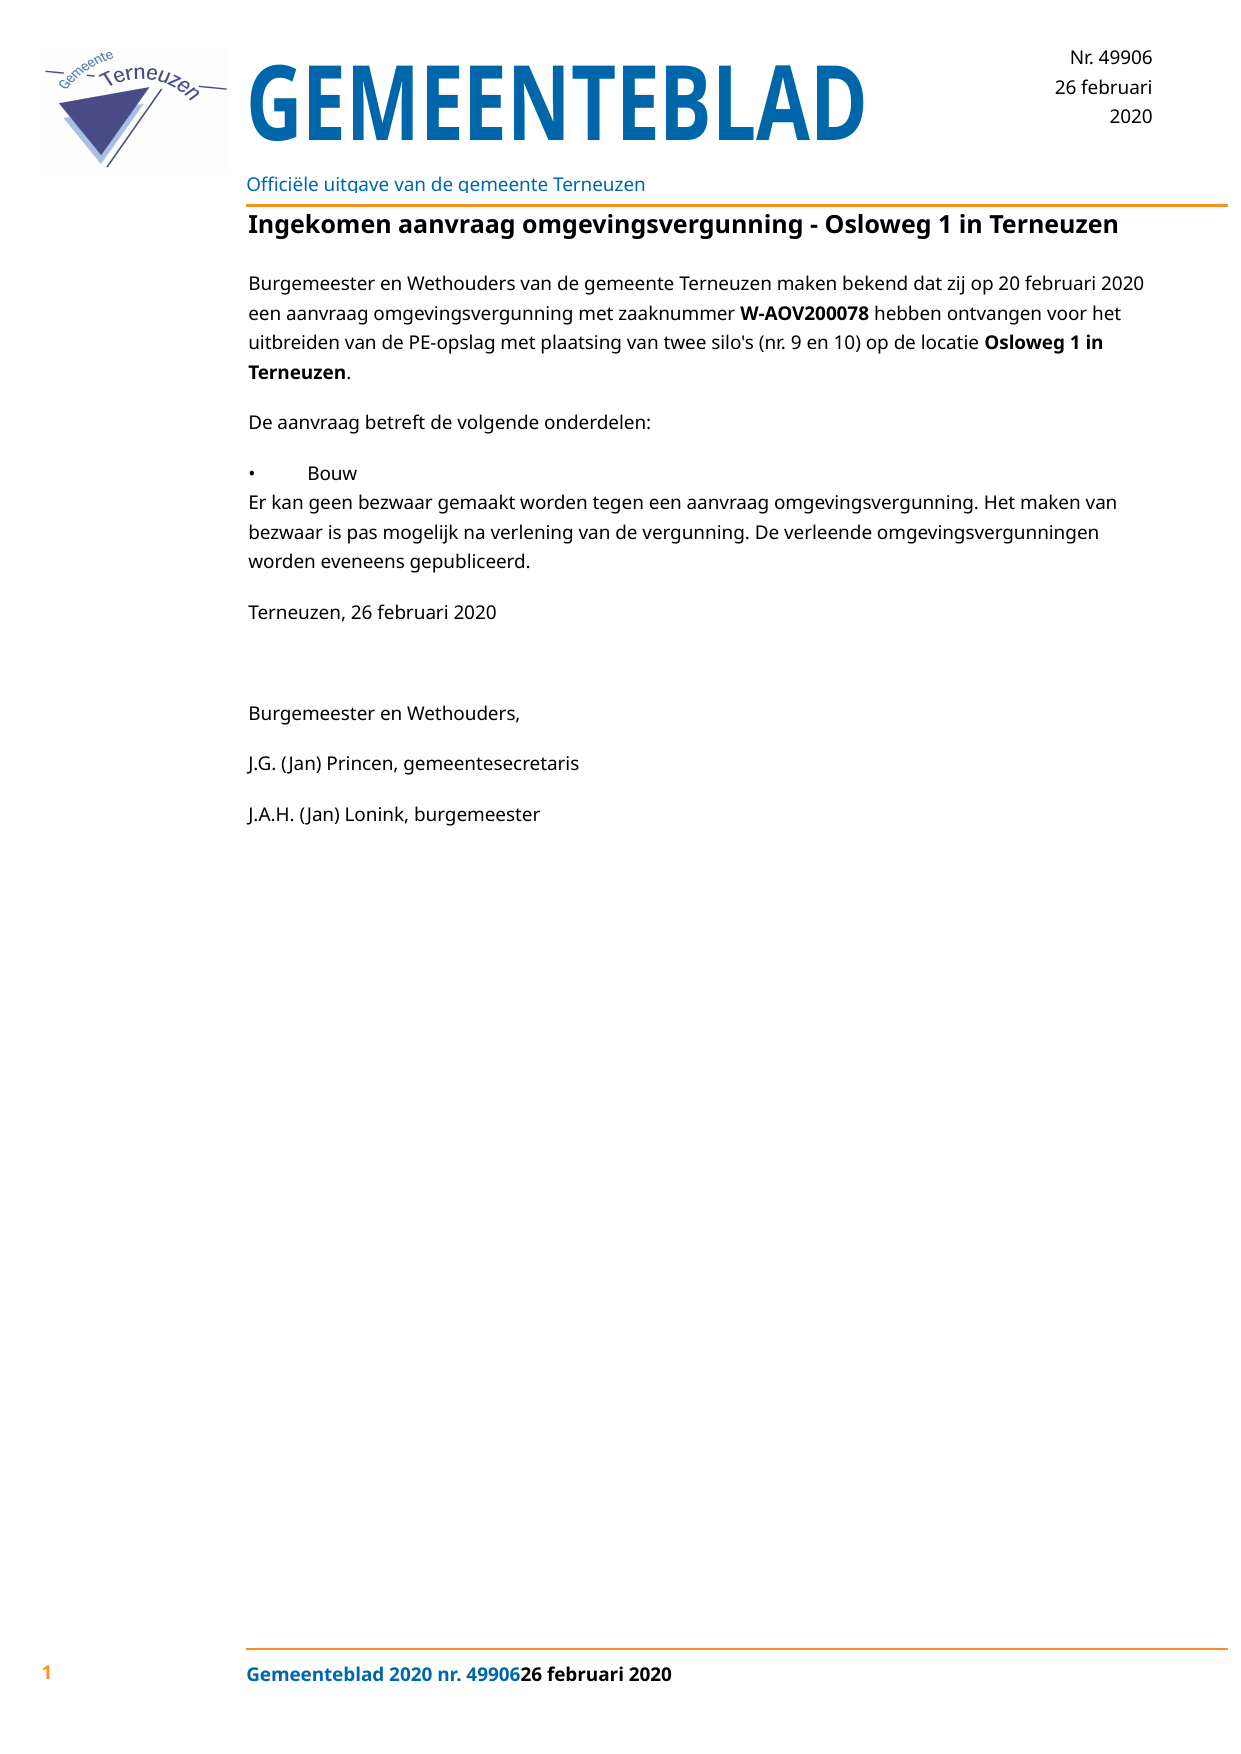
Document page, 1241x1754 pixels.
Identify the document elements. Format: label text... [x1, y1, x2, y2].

picture [41, 47, 231, 172]
text Ingekomen aanvraag omgevingsvergunning - Osloweg 1 in Terneuzen [248, 207, 1152, 241]
text Terneuzen, 26 februari 2020 [248, 599, 1152, 625]
text Burgemeester en Wethouders, [248, 700, 1152, 726]
text J.G. (Jan) Princen, gemeentesecretaris [248, 750, 1152, 776]
text Burgemeester en Wethouders van de gemeente Terneuzen maken bekend dat zij op 20 februari 2020 een aanvraag omgevingsvergunning met zaaknummer W-AOV200078 hebben ontvangen voor het uitbreiden van de PE-opslag met plaatsing van twee silo's (nr. 9 en 10) op de locatie Osloweg 1 in Terneuzen. [248, 270, 1152, 385]
text J.A.H. (Jan) Lonink, burgemeester [248, 801, 1152, 826]
text Er kan geen bezwaar gemaakt worden tegen een aanvraag omgevingsvergunning. Het maken van bezwaar is pas mogelijk na verlening van de vergunning. De verleende omgevingsvergunningen worden eveneens gepubliceerd. [248, 489, 1152, 574]
list Bouw [248, 460, 1152, 486]
text De aanvraag betreft de volgende onderdelen: [248, 409, 1152, 435]
